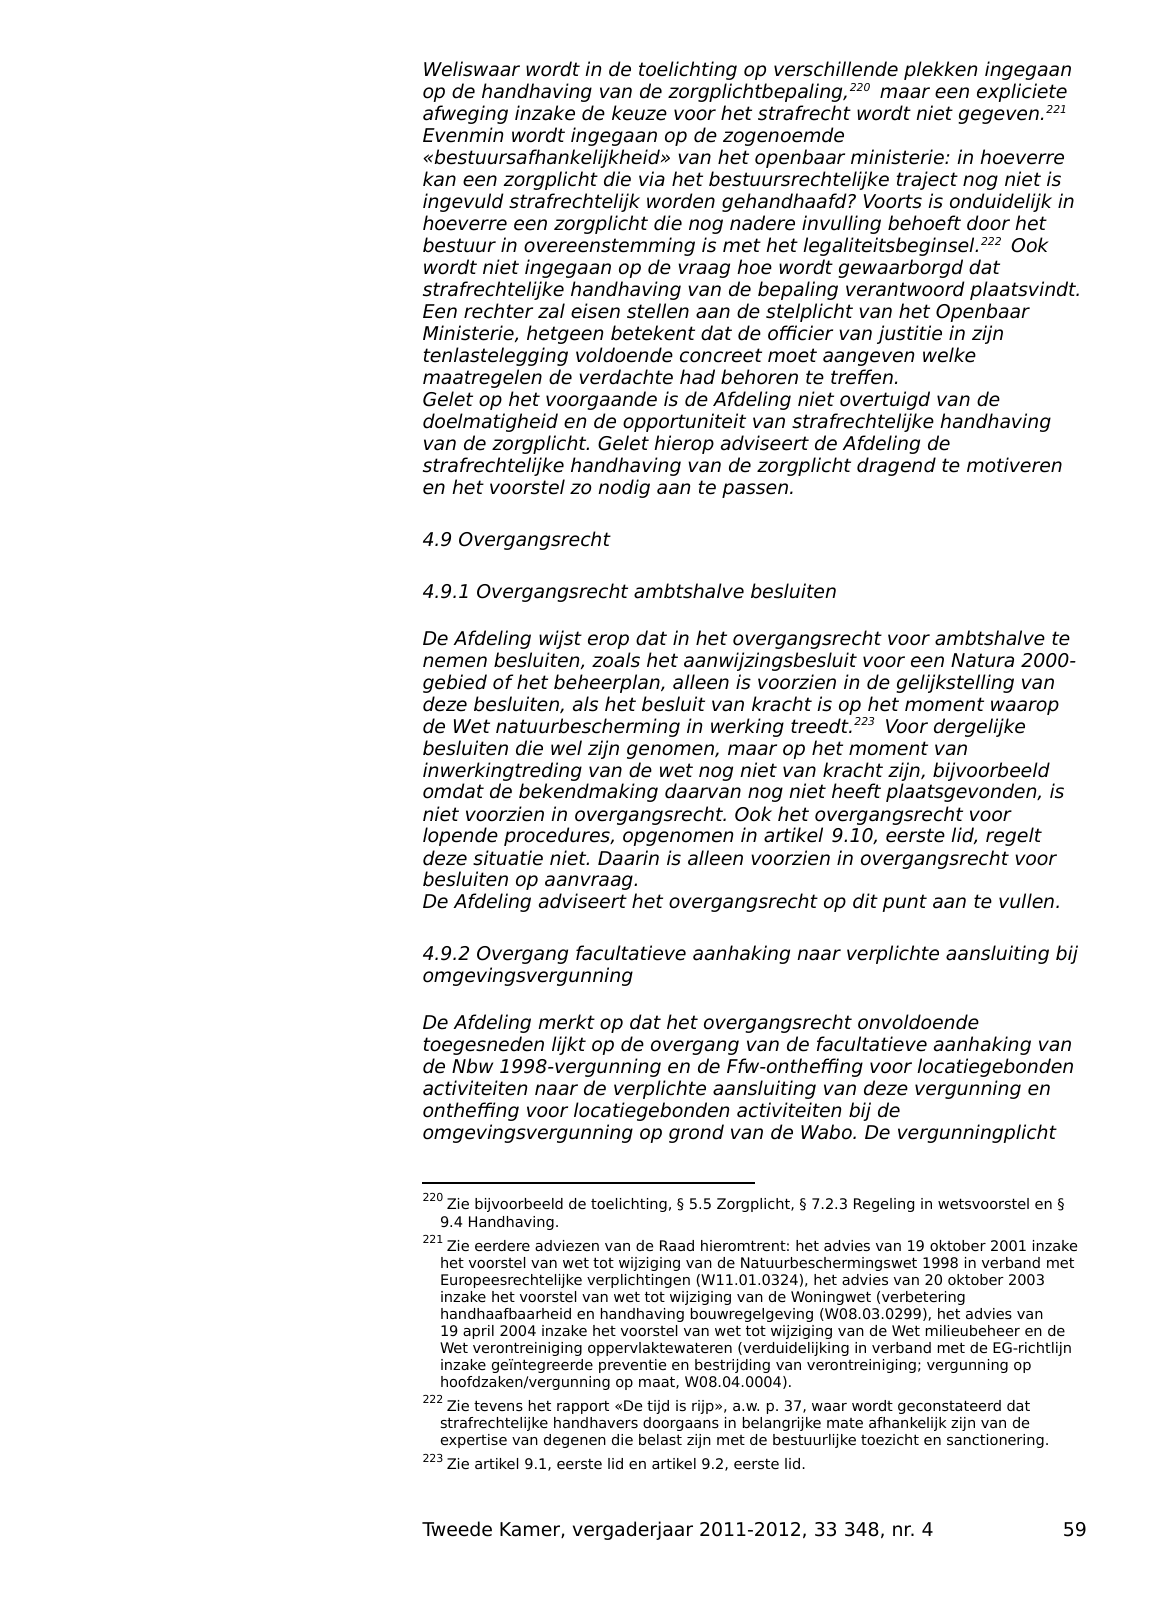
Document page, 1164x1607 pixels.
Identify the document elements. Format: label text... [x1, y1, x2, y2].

subtitle 4.9 Overgangsrecht [422, 529, 1087, 551]
text Zie tevens het rapport «De tijd is rijp», a.w. p. 37, waar wordt geconstateerd dat strafrechtelijke handhavers doorgaans in belangrijke mate afhankelijk zijn van de expertise van degenen die belast zijn met de bestuurlijke toezicht en sanctionering. [422, 1393, 1087, 1449]
subtitle 4.9.1 Overgangsrecht ambtshalve besluiten [422, 581, 1087, 603]
text De Afdeling adviseert het overgangsrecht op dit punt aan te vullen. [422, 891, 1087, 913]
text Weliswaar wordt in de toelichting op verschillende plekken ingegaan op de handhaving van de zorgplichtbepaling, maar een expliciete afweging inzake de keuze voor het strafrecht wordt niet gegeven. Evenmin wordt ingegaan op de zogenoemde «bestuursafhankelijkheid» van het openbaar ministerie: in hoeverre kan een zorgplicht die via het bestuursrechtelijke traject nog niet is ingevuld strafrechtelijk worden gehandhaafd? Voorts is onduidelijk in hoeverre een zorgplicht die nog nadere invulling behoeft door het bestuur in overeenstemming is met het legaliteitsbeginsel. Ook wordt niet ingegaan op de vraag hoe wordt gewaarborgd dat strafrechtelijke handhaving van de bepaling verantwoord plaatsvindt. Een rechter zal eisen stellen aan de stelplicht van het Openbaar Ministerie, hetgeen betekent dat de officier van justitie in zijn tenlastelegging voldoende concreet moet aangeven welke maatregelen de verdachte had behoren te treffen. [422, 59, 1087, 389]
subtitle 4.9.2 Overgang facultatieve aanhaking naar verplichte aansluiting bij omgevingsvergunning [422, 943, 1087, 987]
text Zie eerdere adviezen van de Raad hieromtrent: het advies van 19 oktober 2001 inzake het voorstel van wet tot wijziging van de Natuurbeschermingswet 1998 in verband met Europeesrechtelijke verplichtingen (W11.01.0324), het advies van 20 oktober 2003 inzake het voorstel van wet tot wijziging van de Woningwet (verbetering handhaafbaarheid en handhaving bouwregelgeving (W08.03.0299), het advies van 19 april 2004 inzake het voorstel van wet tot wijziging van de Wet milieubeheer en de Wet verontreiniging oppervlaktewateren (verduidelijking in verband met de EG-richtlijn inzake geïntegreerde preventie en bestrijding van verontreiniging; vergunning op hoofdzaken/vergunning op maat, W08.04.0004). [422, 1233, 1087, 1391]
text Zie bijvoorbeeld de toelichting, § 5.5 Zorgplicht, § 7.2.3 Regeling in wetsvoorstel en § 9.4 Handhaving. [422, 1192, 1087, 1231]
text Zie artikel 9.1, eerste lid en artikel 9.2, eerste lid. [422, 1452, 1087, 1474]
text De Afdeling wijst erop dat in het overgangsrecht voor ambtshalve te nemen besluiten, zoals het aanwijzingsbesluit voor een Natura 2000-gebied of het beheerplan, alleen is voorzien in de gelijkstelling van deze besluiten, als het besluit van kracht is op het moment waarop de Wet natuurbescherming in werking treedt. Voor dergelijke besluiten die wel zijn genomen, maar op het moment van inwerkingtreding van de wet nog niet van kracht zijn, bijvoorbeeld omdat de bekendmaking daarvan nog niet heeft plaatsgevonden, is niet voorzien in overgangsrecht. Ook het overgangsrecht voor lopende procedures, opgenomen in artikel 9.10, eerste lid, regelt deze situatie niet. Daarin is alleen voorzien in overgangsrecht voor besluiten op aanvraag. [422, 628, 1087, 891]
text De Afdeling merkt op dat het overgangsrecht onvoldoende toegesneden lijkt op de overgang van de facultatieve aanhaking van de Nbw 1998-vergunning en de Ffw-ontheffing voor locatiegebonden activiteiten naar de verplichte aansluiting van deze vergunning en ontheffing voor locatiegebonden activiteiten bij de omgevingsvergunning op grond van de Wabo. De vergunningplicht [422, 1012, 1087, 1144]
text Gelet op het voorgaande is de Afdeling niet overtuigd van de doelmatigheid en de opportuniteit van strafrechtelijke handhaving van de zorgplicht. Gelet hierop adviseert de Afdeling de strafrechtelijke handhaving van de zorgplicht dragend te motiveren en het voorstel zo nodig aan te passen. [422, 389, 1087, 499]
